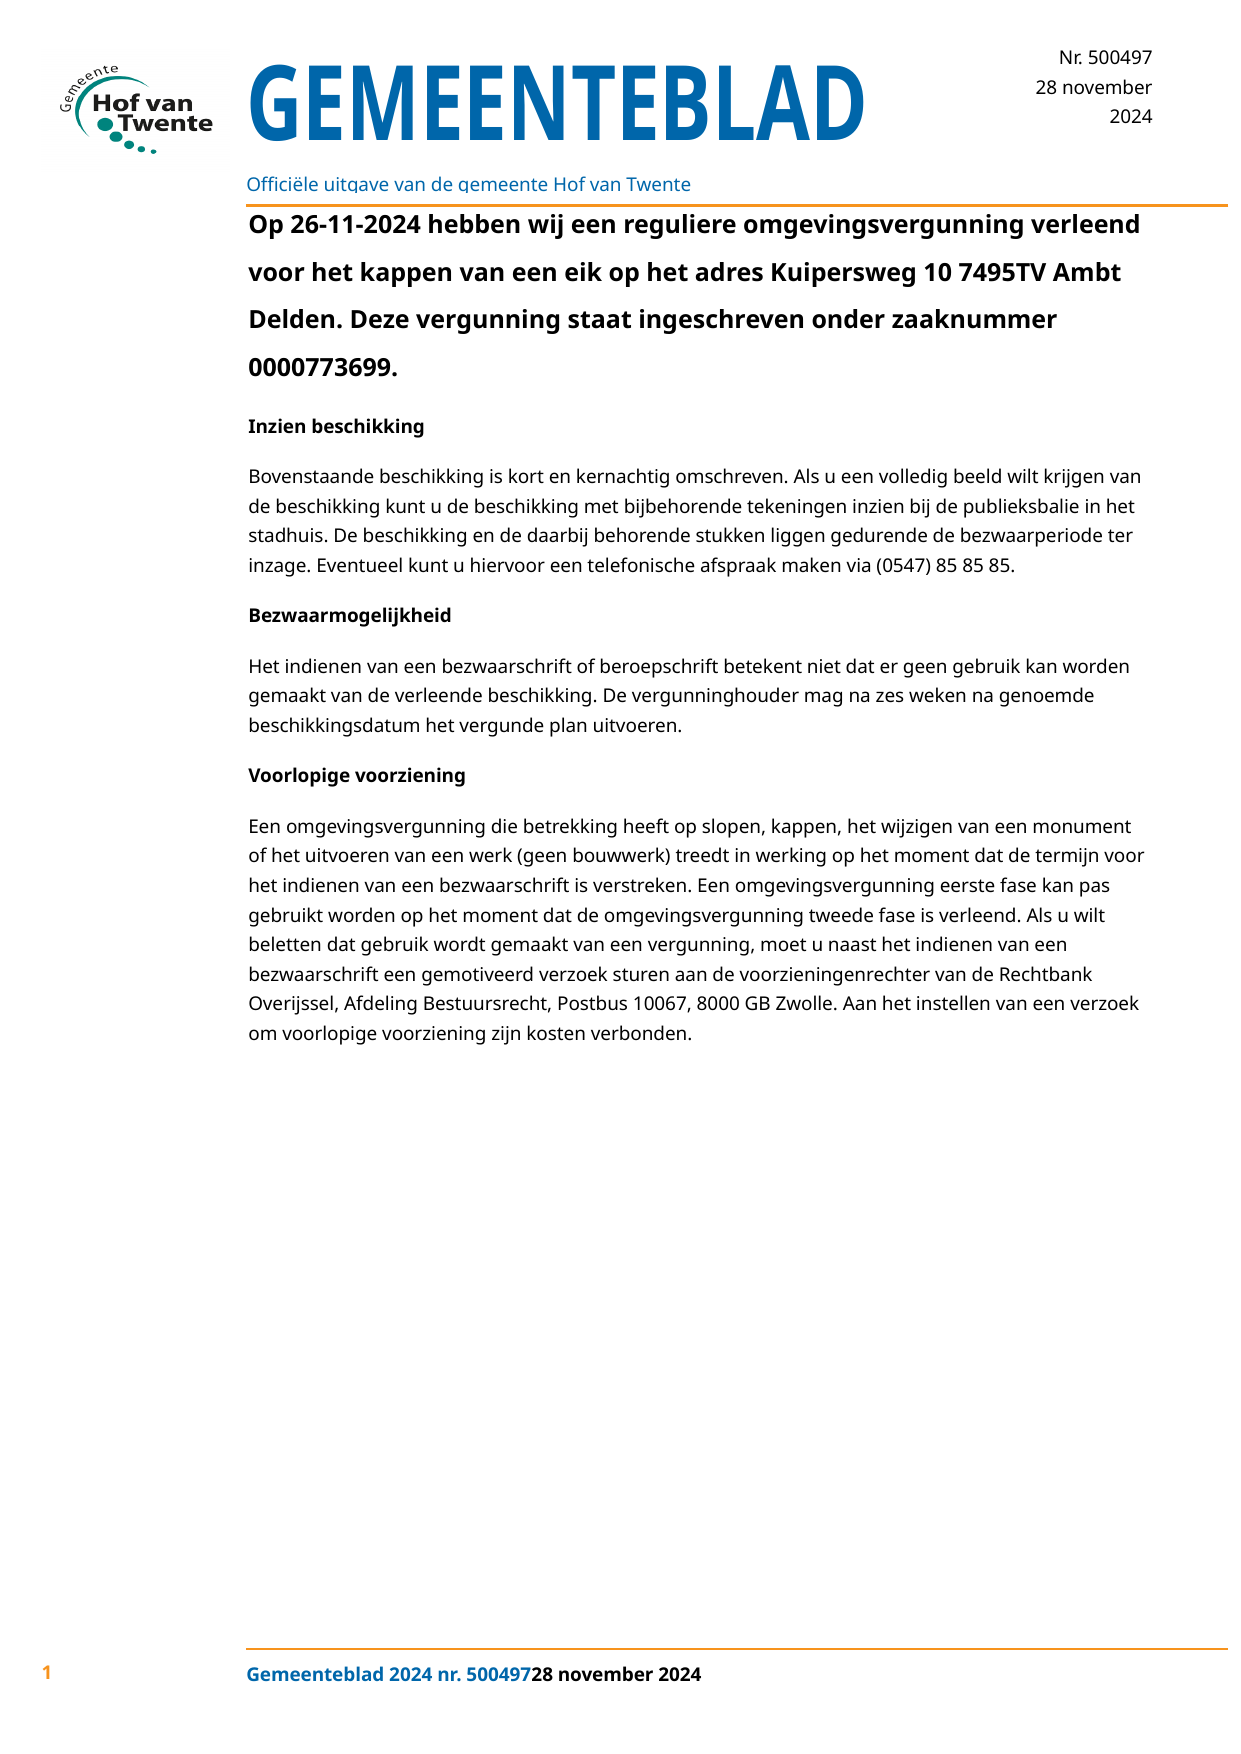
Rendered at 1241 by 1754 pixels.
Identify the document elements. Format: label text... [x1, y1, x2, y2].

text Het indienen van een bezwaarschrift of beroepschrift betekent niet dat er geen gebruik kan worden gemaakt van de verleende beschikking. De vergunninghouder mag na zes weken na genoemde beschikkingsdatum het vergunde plan uitvoeren. [248, 653, 1152, 738]
text Bezwaarmogelijkheid [248, 603, 1152, 628]
picture [41, 47, 231, 172]
text Op 26-11-2024 hebben wij een reguliere omgevingsvergunning verleend voor het kappen van een eik op het adres Kuipersweg 10 7495TV Ambt Delden. Deze vergunning staat ingeschreven onder zaaknummer 0000773699. [248, 207, 1152, 384]
text Een omgevingsvergunning die betrekking heeft op slopen, kappen, het wijzigen van een monument of het uitvoeren van een werk (geen bouwwerk) treedt in werking op het moment dat de termijn voor het indienen van een bezwaarschrift is verstreken. Een omgevingsvergunning eerste fase kan pas gebruikt worden op het moment dat de omgevingsvergunning tweede fase is verleend. Als u wilt beletten dat gebruik wordt gemaakt van een vergunning, moet u naast het indienen van een bezwaarschrift een gemotiveerd verzoek sturen aan de voorzieningenrechter van de Rechtbank Overijssel, Afdeling Bestuursrecht, Postbus 10067, 8000 GB Zwolle. Aan het instellen van een verzoek om voorlopige voorziening zijn kosten verbonden. [248, 813, 1152, 1046]
text Inzien beschikking [248, 413, 1152, 439]
text Bovenstaande beschikking is kort en kernachtig omschreven. Als u een volledig beeld wilt krijgen van de beschikking kunt u de beschikking met bijbehorende tekeningen inzien bij de publieksbalie in het stadhuis. De beschikking en de daarbij behorende stukken liggen gedurende de bezwaarperiode ter inzage. Eventueel kunt u hiervoor een telefonische afspraak maken via (0547) 85 85 85. [248, 463, 1152, 578]
text Voorlopige voorziening [248, 763, 1152, 788]
